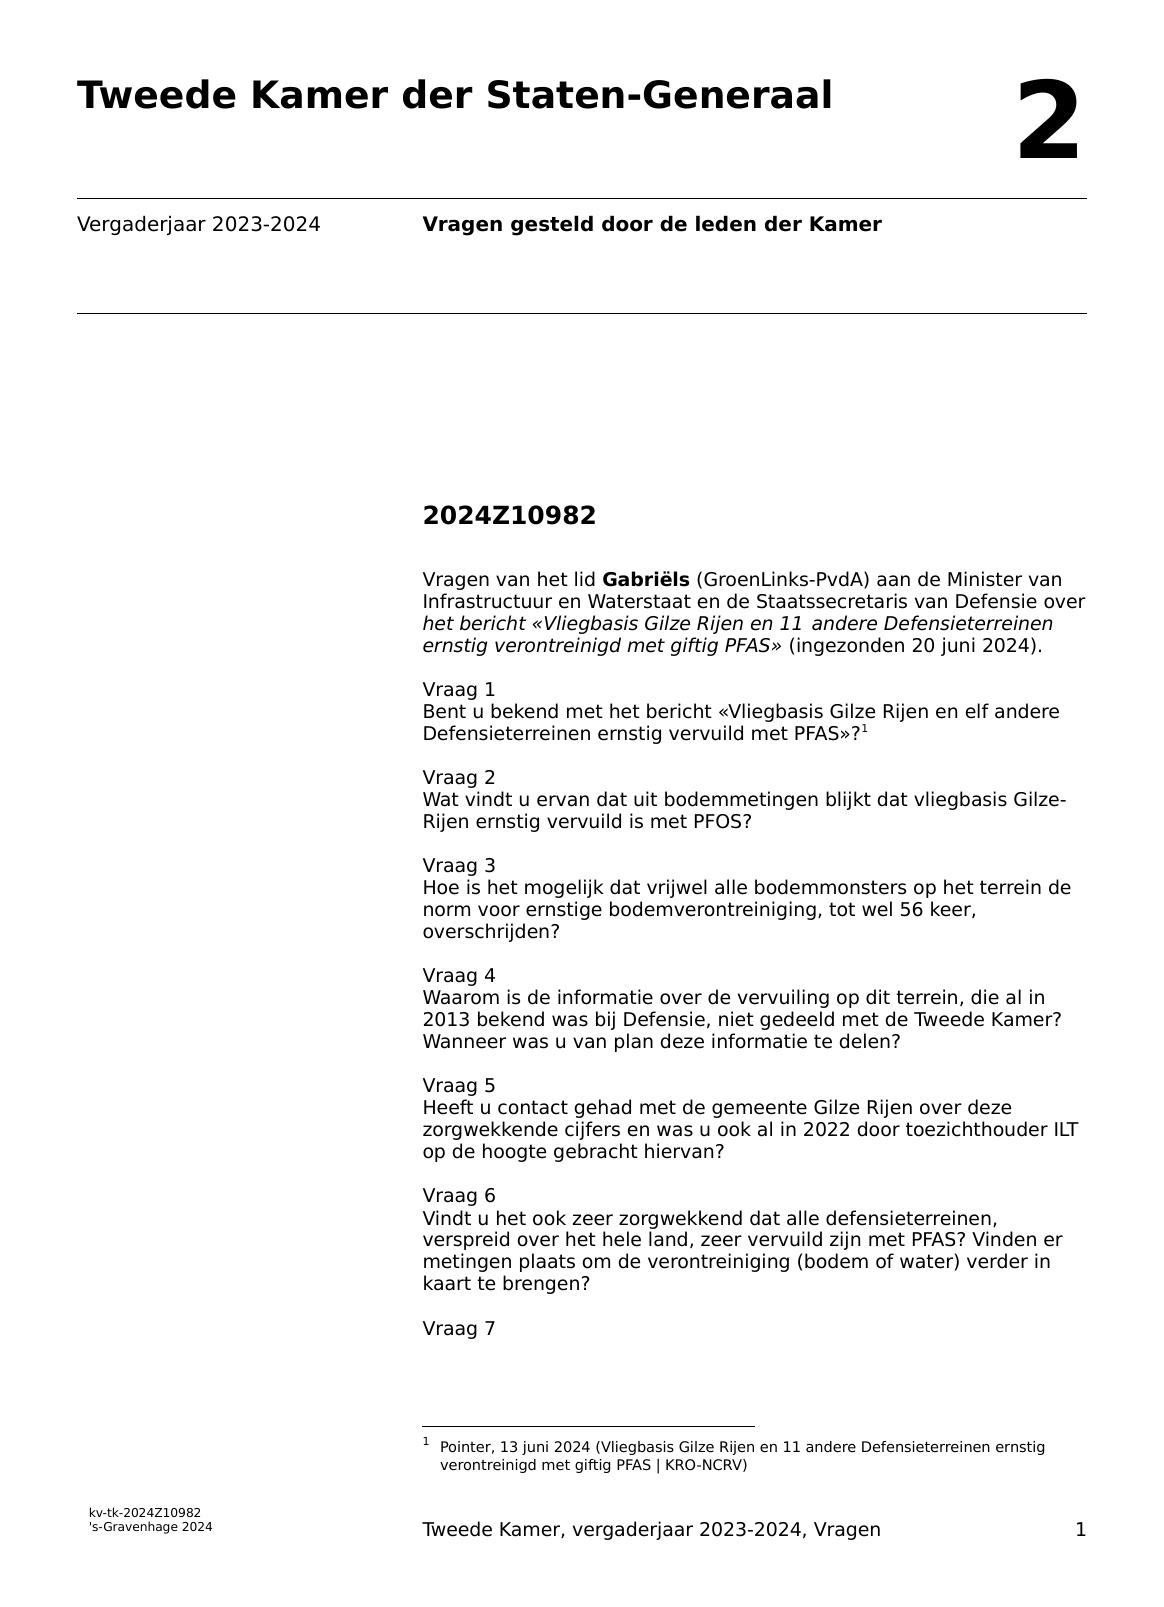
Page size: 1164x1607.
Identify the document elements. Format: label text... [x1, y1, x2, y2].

text Bent u bekend met het bericht «Vliegbasis Gilze Rijen en elf andere Defensieterreinen ernstig vervuild met PFAS»? [422, 701, 1087, 745]
text Vragen van het lid Gabriëls (GroenLinks-PvdA) aan de Minister van Infrastructuur en Waterstaat en de Staatssecretaris van Defensie over het bericht «Vliegbasis Gilze Rijen en 11 andere Defensieterreinen ernstig verontreinigd met giftig PFAS» (ingezonden 20 juni 2024). [422, 569, 1087, 657]
text Vraag 6 [422, 1185, 1087, 1207]
text Vraag 7 [422, 1317, 1087, 1339]
table_header 2 [886, 59, 1087, 198]
text Vraag 4 [422, 965, 1087, 987]
table_cell Vergaderjaar 2023-2024 [77, 199, 422, 313]
text kv-tk-2024Z10982 [88, 1506, 323, 1520]
text Waarom is de informatie over de vervuiling op dit terrein, die al in 2013 bekend was bij Defensie, niet gedeeld met de Tweede Kamer? Wanneer was u van plan deze informatie te delen? [422, 987, 1087, 1053]
text Heeft u contact gehad met de gemeente Gilze Rijen over deze zorgwekkende cijfers en was u ook al in 2022 door toezichthouder ILT op de hoogte gebracht hiervan? [422, 1097, 1087, 1163]
text Hoe is het mogelijk dat vrijwel alle bodemmonsters op het terrein de norm voor ernstige bodemverontreiniging, tot wel 56 keer, overschrijden? [422, 877, 1087, 943]
text Wat vindt u ervan dat uit bodemmetingen blijkt dat vliegbasis Gilze-Rijen ernstig vervuild is met PFOS? [422, 789, 1087, 833]
text Vraag 1 [422, 679, 1087, 701]
text Vraag 3 [422, 855, 1087, 877]
text Vraag 2 [422, 767, 1087, 789]
text Vindt u het ook zeer zorgwekkend dat alle defensieterreinen, verspreid over het hele land, zeer vervuild zijn met PFAS? Vinden er metingen plaats om de verontreiniging (bodem of water) verder in kaart te brengen? [422, 1207, 1087, 1295]
table_cell Vragen gesteld door de leden der Kamer [422, 199, 1087, 313]
text Vraag 5 [422, 1075, 1087, 1097]
text 2024Z10982 [422, 501, 1087, 531]
table_header Tweede Kamer der Staten-Generaal [77, 59, 886, 198]
text Pointer, 13 juni 2024 (Vliegbasis Gilze Rijen en 11 andere Defensieterreinen ernstig verontreinigd met giftig PFAS | KRO-NCRV) [422, 1435, 1087, 1474]
text 's-Gravenhage 2024 [88, 1520, 323, 1534]
